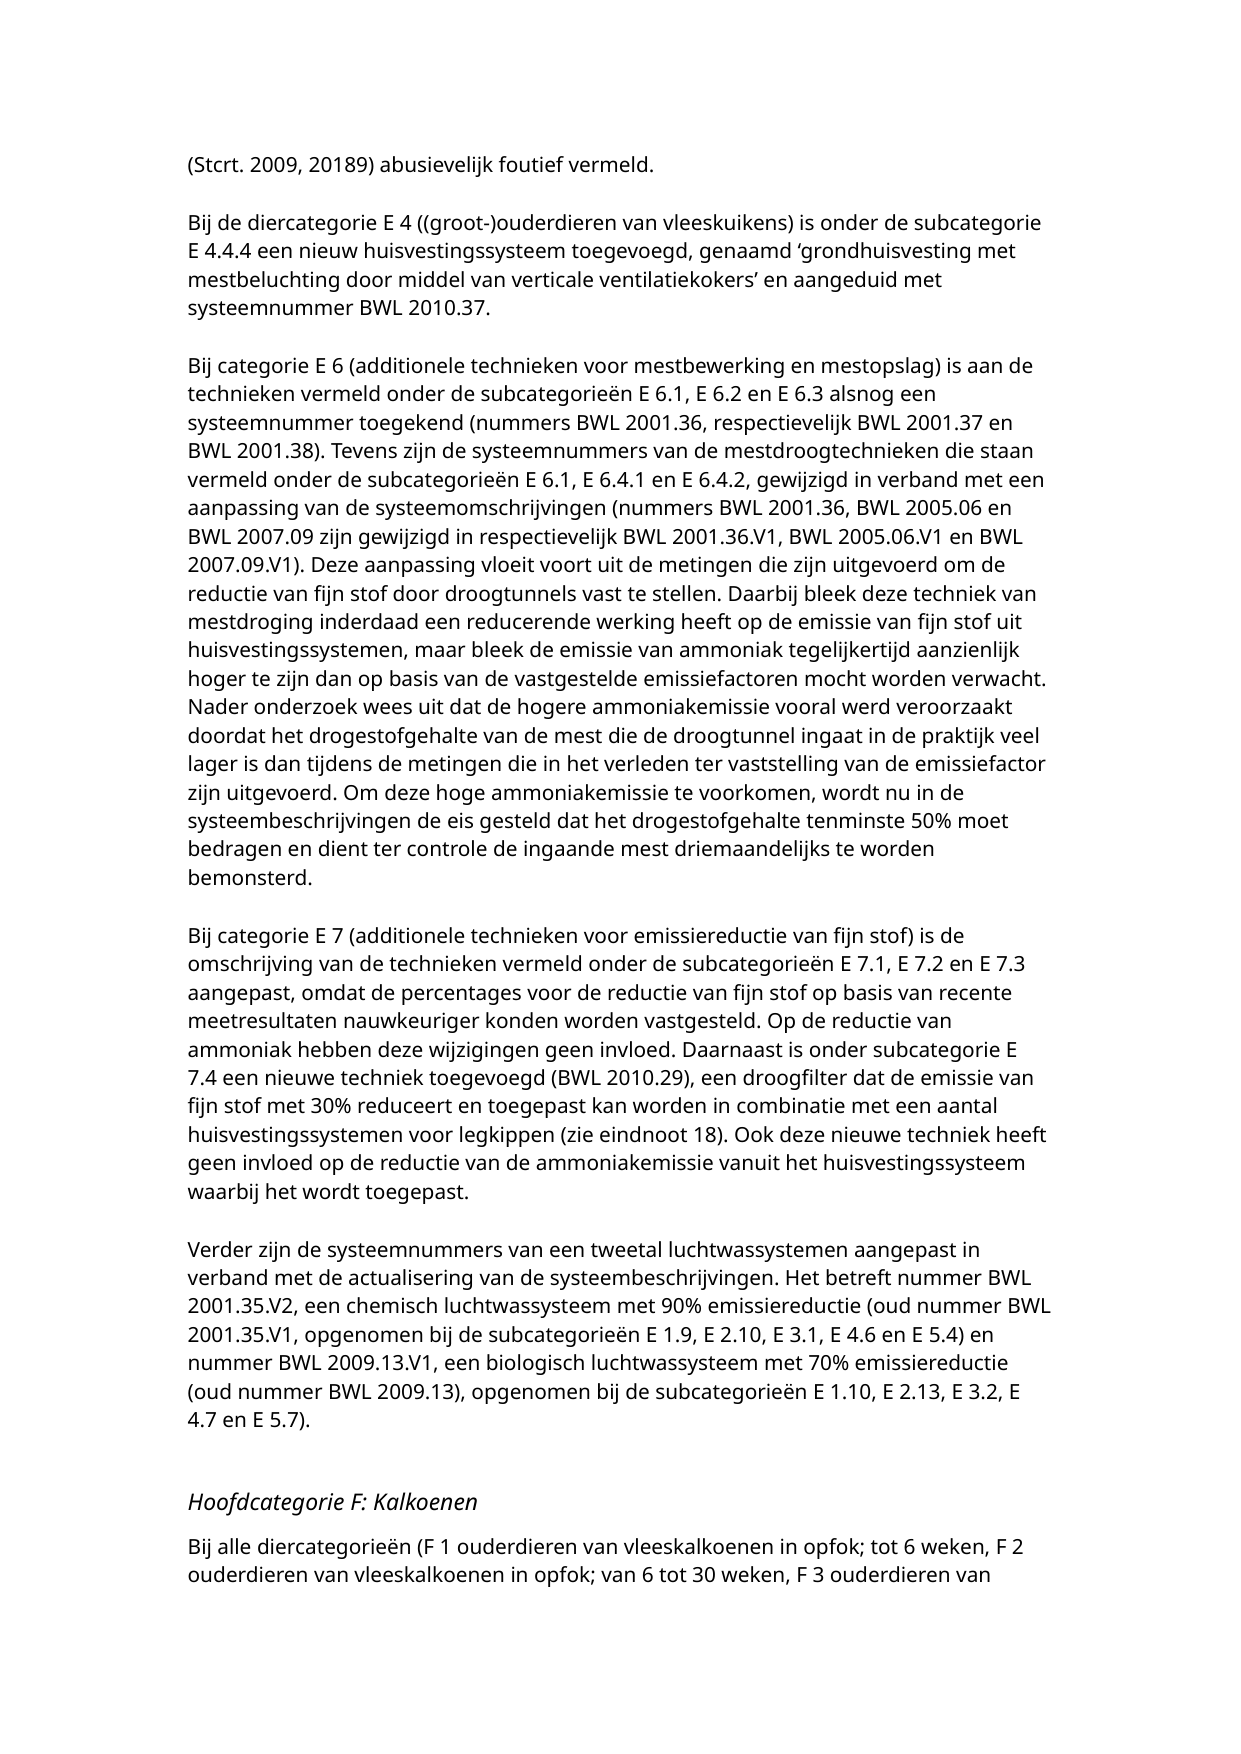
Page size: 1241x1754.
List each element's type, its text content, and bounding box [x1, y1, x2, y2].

subtitle Hoofdcategorie F: Kalkoenen [187, 1486, 1053, 1517]
text Bij categorie E 7 (additionele technieken voor emissiereductie van fijn stof) is de omschrijving van de technieken vermeld onder de subcategorieën E 7.1, E 7.2 en E 7.3 aangepast, omdat de percentages voor de reductie van fijn stof op basis van recente meetresultaten nauwkeuriger konden worden vastgesteld. Op de reductie van ammoniak hebben deze wijzigingen geen invloed. Daarnaast is onder subcategorie E 7.4 een nieuwe techniek toegevoegd (BWL 2010.29), een droogfilter dat de emissie van fijn stof met 30% reduceert en toegepast kan worden in combinatie met een aantal huisvestingssystemen voor legkippen (zie eindnoot 18). Ook deze nieuwe techniek heeft geen invloed op de reductie van de ammoniakemissie vanuit het huisvestingssysteem waarbij het wordt toegepast. [187, 921, 1053, 1205]
text Bij de diercategorie E 4 ((groot-)ouderdieren van vleeskuikens) is onder de subcategorie E 4.4.4 een nieuw huisvestingssysteem toegevoegd, genaamd ‘grondhuisvesting met mestbeluchting door middel van verticale ventilatiekokers’ en aangeduid met systeemnummer BWL 2010.37. [187, 208, 1053, 322]
text Bij categorie E 6 (additionele technieken voor mestbewerking en mestopslag) is aan de technieken vermeld onder de subcategorieën E 6.1, E 6.2 en E 6.3 alsnog een systeemnummer toegekend (nummers BWL 2001.36, respectievelijk BWL 2001.37 en BWL 2001.38). Tevens zijn de systeemnummers van de mestdroogtechnieken die staan vermeld onder de subcategorieën E 6.1, E 6.4.1 en E 6.4.2, gewijzigd in verband met een aanpassing van de systeemomschrijvingen (nummers BWL 2001.36, BWL 2005.06 en BWL 2007.09 zijn gewijzigd in respectievelijk BWL 2001.36.V1, BWL 2005.06.V1 en BWL 2007.09.V1). Deze aanpassing vloeit voort uit de metingen die zijn uitgevoerd om de reductie van fijn stof door droogtunnels vast te stellen. Daarbij bleek deze techniek van mestdroging inderdaad een reducerende werking heeft op de emissie van fijn stof uit huisvestingssystemen, maar bleek de emissie van ammoniak tegelijkertijd aanzienlijk hoger te zijn dan op basis van de vastgestelde emissiefactoren mocht worden verwacht. Nader onderzoek wees uit dat de hogere ammoniakemissie vooral werd veroorzaakt doordat het drogestofgehalte van de mest die de droogtunnel ingaat in de praktijk veel lager is dan tijdens de metingen die in het verleden ter vaststelling van de emissiefactor zijn uitgevoerd. Om deze hoge ammoniakemissie te voorkomen, wordt nu in de systeembeschrijvingen de eis gesteld dat het drogestofgehalte tenminste 50% moet bedragen en dient ter controle de ingaande mest driemaandelijks te worden bemonsterd. [187, 351, 1053, 891]
text (Stcrt. 2009, 20189) abusievelijk foutief vermeld. [187, 150, 1053, 178]
text Verder zijn de systeemnummers van een tweetal luchtwassystemen aangepast in verband met de actualisering van de systeembeschrijvingen. Het betreft nummer BWL 2001.35.V2, een chemisch luchtwassysteem met 90% emissiereductie (oud nummer BWL 2001.35.V1, opgenomen bij de subcategorieën E 1.9, E 2.10, E 3.1, E 4.6 en E 5.4) en nummer BWL 2009.13.V1, een biologisch luchtwassysteem met 70% emissiereductie (oud nummer BWL 2009.13), opgenomen bij de subcategorieën E 1.10, E 2.13, E 3.2, E 4.7 en E 5.7). [187, 1235, 1053, 1434]
text Bij alle diercategorieën (F 1 ouderdieren van vleeskalkoenen in opfok; tot 6 weken, F 2 ouderdieren van vleeskalkoenen in opfok; van 6 tot 30 weken, F 3 ouderdieren van [187, 1532, 1053, 1589]
